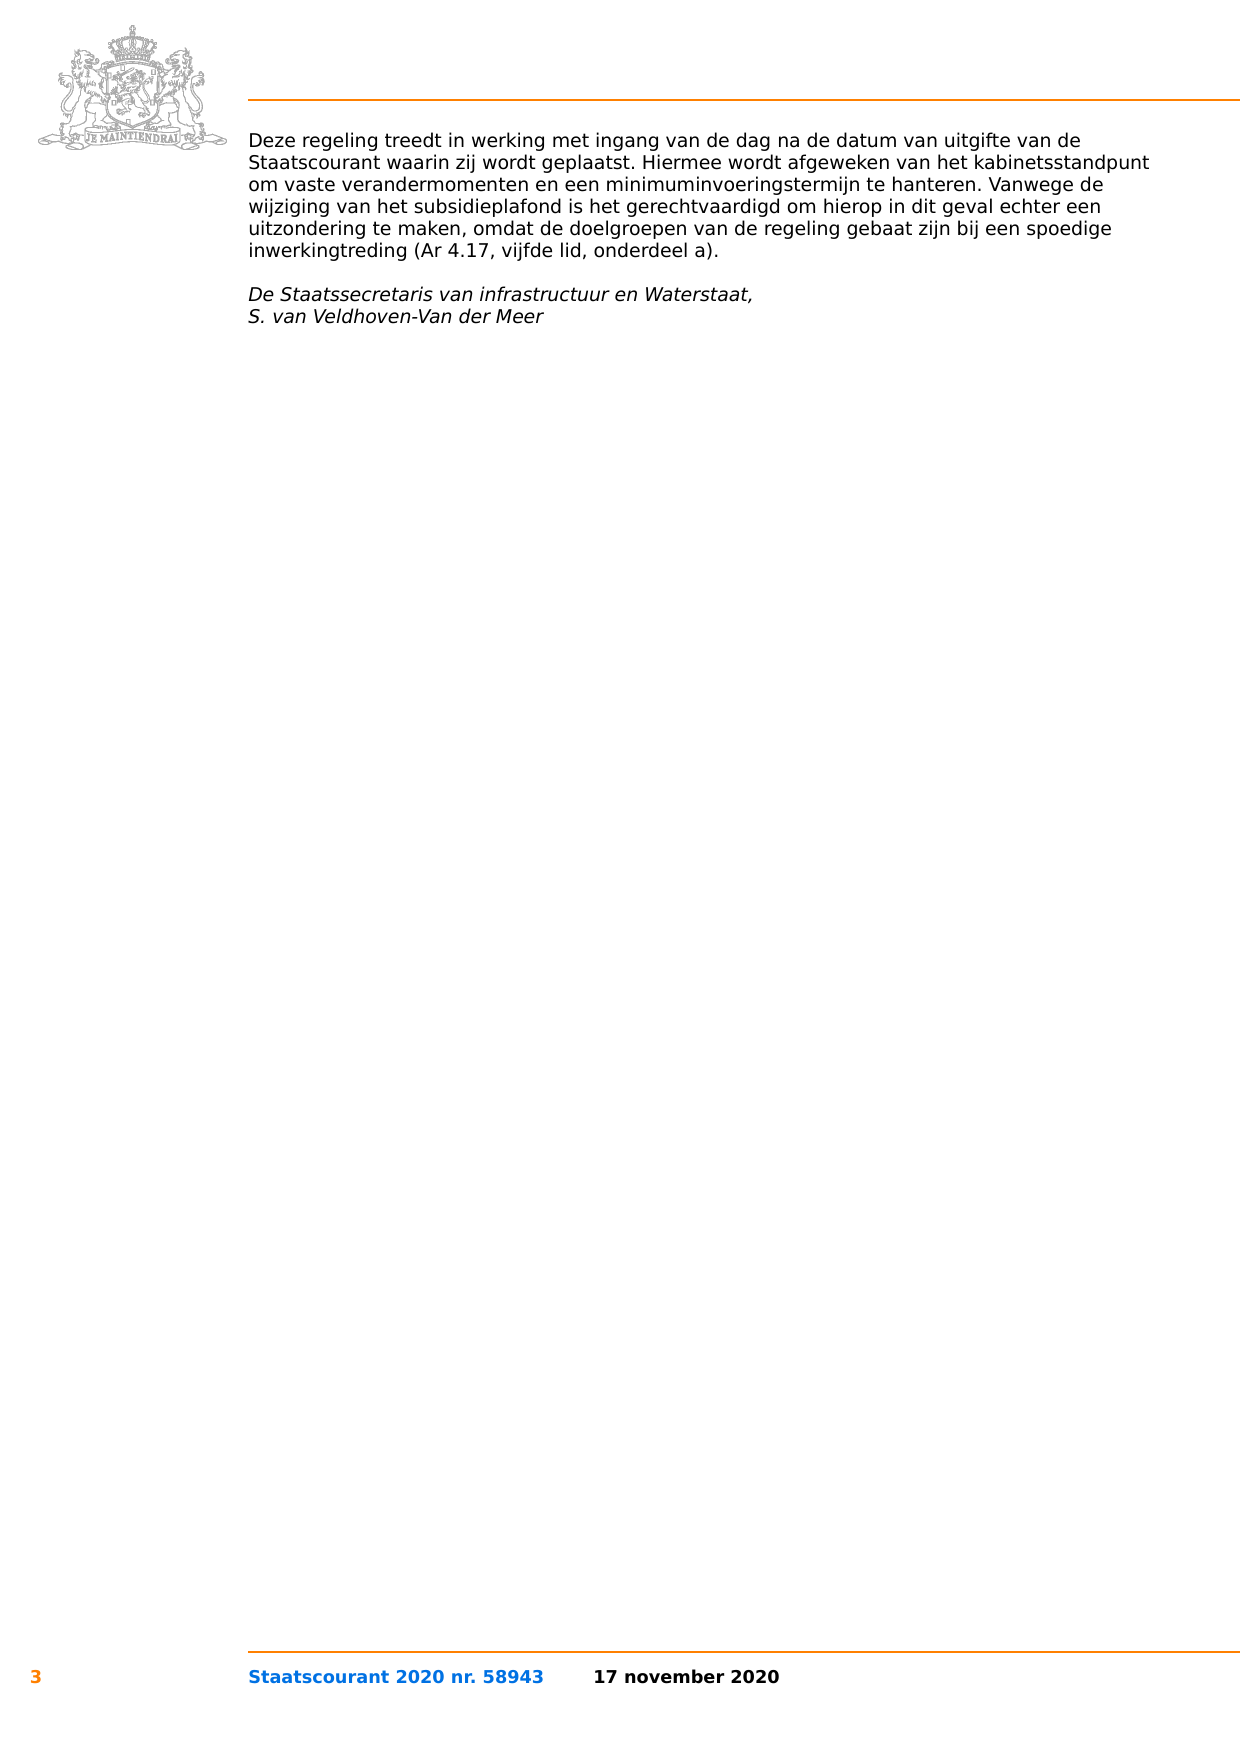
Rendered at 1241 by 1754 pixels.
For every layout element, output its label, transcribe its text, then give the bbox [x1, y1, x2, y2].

picture [38, 25, 227, 150]
text Deze regeling treedt in werking met ingang van de dag na de datum van uitgifte van de Staatscourant waarin zij wordt geplaatst. Hiermee wordt afgeweken van het kabinetsstandpunt om vaste verandermomenten en een minimuminvoeringstermijn te hanteren. Vanwege de wijziging van het subsidieplafond is het gerechtvaardigd om hierop in dit geval echter een uitzondering te maken, omdat de doelgroepen van de regeling gebaat zijn bij een spoedige inwerkingtreding (Ar 4.17, vijfde lid, onderdeel a). [248, 130, 1163, 262]
text De Staatssecretaris van infrastructuur en Waterstaat, S. van Veldhoven-Van der Meer [248, 284, 1163, 328]
